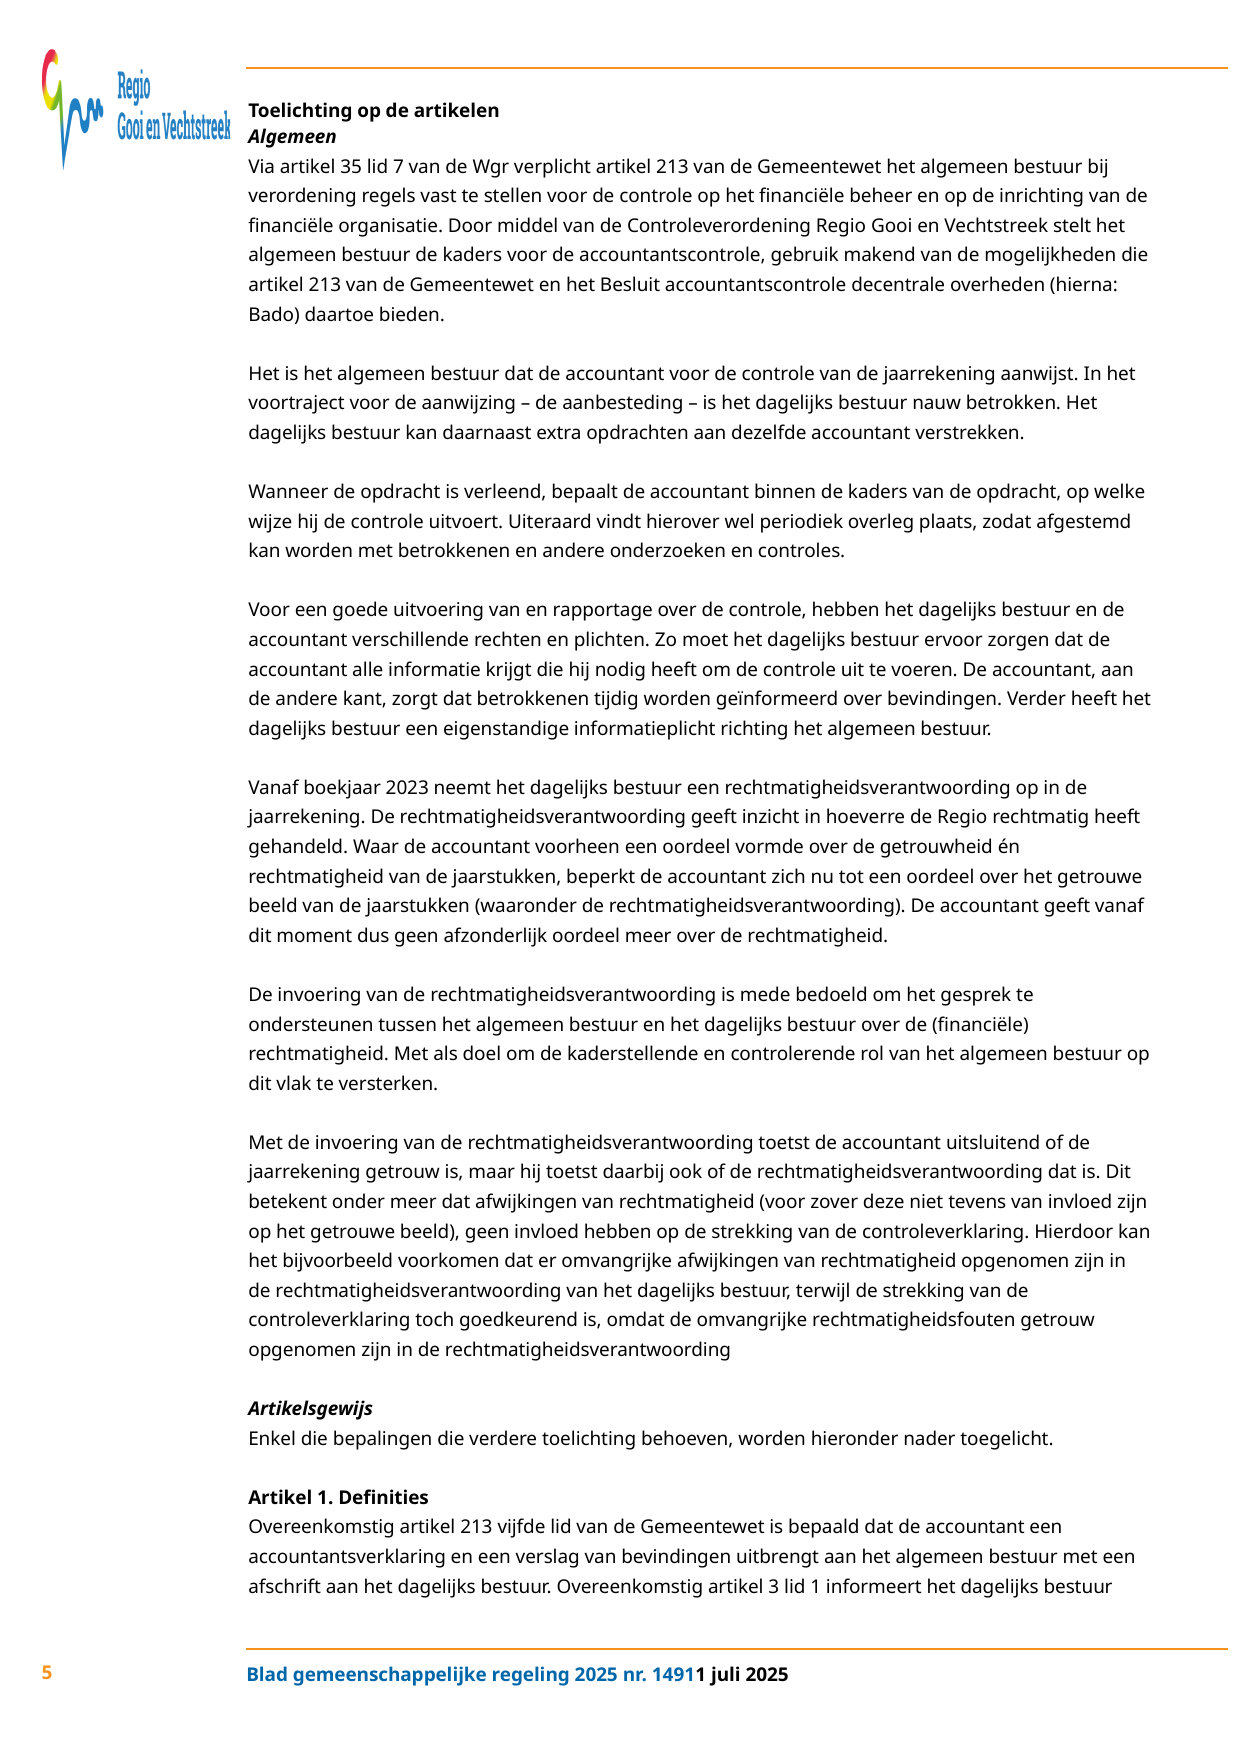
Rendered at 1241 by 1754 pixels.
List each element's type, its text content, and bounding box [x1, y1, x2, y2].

text Vanaf boekjaar 2023 neemt het dagelijks bestuur een rechtmatigheidsverantwoording op in de jaarrekening. De rechtmatigheidsverantwoording geeft inzicht in hoeverre de Regio rechtmatig heeft gehandeld. Waar de accountant voorheen een oordeel vormde over de getrouwheid én rechtmatigheid van de jaarstukken, beperkt de accountant zich nu tot een oordeel over het getrouwe beeld van de jaarstukken (waaronder de rechtmatigheidsverantwoording). De accountant geeft vanaf dit moment dus geen afzonderlijk oordeel meer over de rechtmatigheid. [248, 774, 1152, 948]
text Algemeen [248, 123, 1152, 149]
picture [41, 47, 231, 172]
text Overeenkomstig artikel 213 vijfde lid van de Gemeentewet is bepaald dat de accountant een accountantsverklaring en een verslag van bevindingen uitbrengt aan het algemeen bestuur met een afschrift aan het dagelijks bestuur. Overeenkomstig artikel 3 lid 1 informeert het dagelijks bestuur [248, 1514, 1152, 1599]
text Met de invoering van de rechtmatigheidsverantwoording toetst de accountant uitsluitend of de jaarrekening getrouw is, maar hij toetst daarbij ook of de rechtmatigheidsverantwoording dat is. Dit betekent onder meer dat afwijkingen van rechtmatigheid (voor zover deze niet tevens van invloed zijn op het getrouwe beeld), geen invloed hebben op de strekking van de controleverklaring. Hierdoor kan het bijvoorbeeld voorkomen dat er omvangrijke afwijkingen van rechtmatigheid opgenomen zijn in de rechtmatigheidsverantwoording van het dagelijks bestuur, terwijl de strekking van de controleverklaring toch goedkeurend is, omdat de omvangrijke rechtmatigheidsfouten getrouw opgenomen zijn in de rechtmatigheidsverantwoording [248, 1129, 1152, 1362]
text Het is het algemeen bestuur dat de accountant voor de controle van de jaarrekening aanwijst. In het voortraject voor de aanwijzing – de aanbesteding – is het dagelijks bestuur nauw betrokken. Het dagelijks bestuur kan daarnaast extra opdrachten aan dezelfde accountant verstrekken. [248, 360, 1152, 445]
text Wanneer de opdracht is verleend, bepaalt de accountant binnen de kaders van de opdracht, op welke wijze hij de controle uitvoert. Uiteraard vindt hierover wel periodiek overleg plaats, zodat afgestemd kan worden met betrokkenen en andere onderzoeken en controles. [248, 478, 1152, 563]
text Artikel 1. Definities [248, 1484, 1152, 1510]
text Via artikel 35 lid 7 van de Wgr verplicht artikel 213 van de Gemeentewet het algemeen bestuur bij verordening regels vast te stellen voor de controle op het financiële beheer en op de inrichting van de financiële organisatie. Door middel van de Controleverordening Regio Gooi en Vechtstreek stelt het algemeen bestuur de kaders voor de accountantscontrole, gebruik makend van de mogelijkheden die artikel 213 van de Gemeentewet en het Besluit accountantscontrole decentrale overheden (hierna: Bado) daartoe bieden. [248, 153, 1152, 327]
text De invoering van de rechtmatigheidsverantwoording is mede bedoeld om het gesprek te ondersteunen tussen het algemeen bestuur en het dagelijks bestuur over de (financiële) rechtmatigheid. Met als doel om de kaderstellende en controlerende rol van het algemeen bestuur op dit vlak te versterken. [248, 981, 1152, 1096]
text Voor een goede uitvoering van en rapportage over de controle, hebben het dagelijks bestuur en de accountant verschillende rechten en plichten. Zo moet het dagelijks bestuur ervoor zorgen dat de accountant alle informatie krijgt die hij nodig heeft om de controle uit te voeren. De accountant, aan de andere kant, zorgt dat betrokkenen tijdig worden geïnformeerd over bevindingen. Verder heeft het dagelijks bestuur een eigenstandige informatieplicht richting het algemeen bestuur. [248, 597, 1152, 741]
text Toelichting op de artikelen [248, 95, 1152, 123]
text Enkel die bepalingen die verdere toelichting behoeven, worden hieronder nader toegelicht. [248, 1425, 1152, 1451]
text Artikelsgewijs [248, 1395, 1152, 1421]
